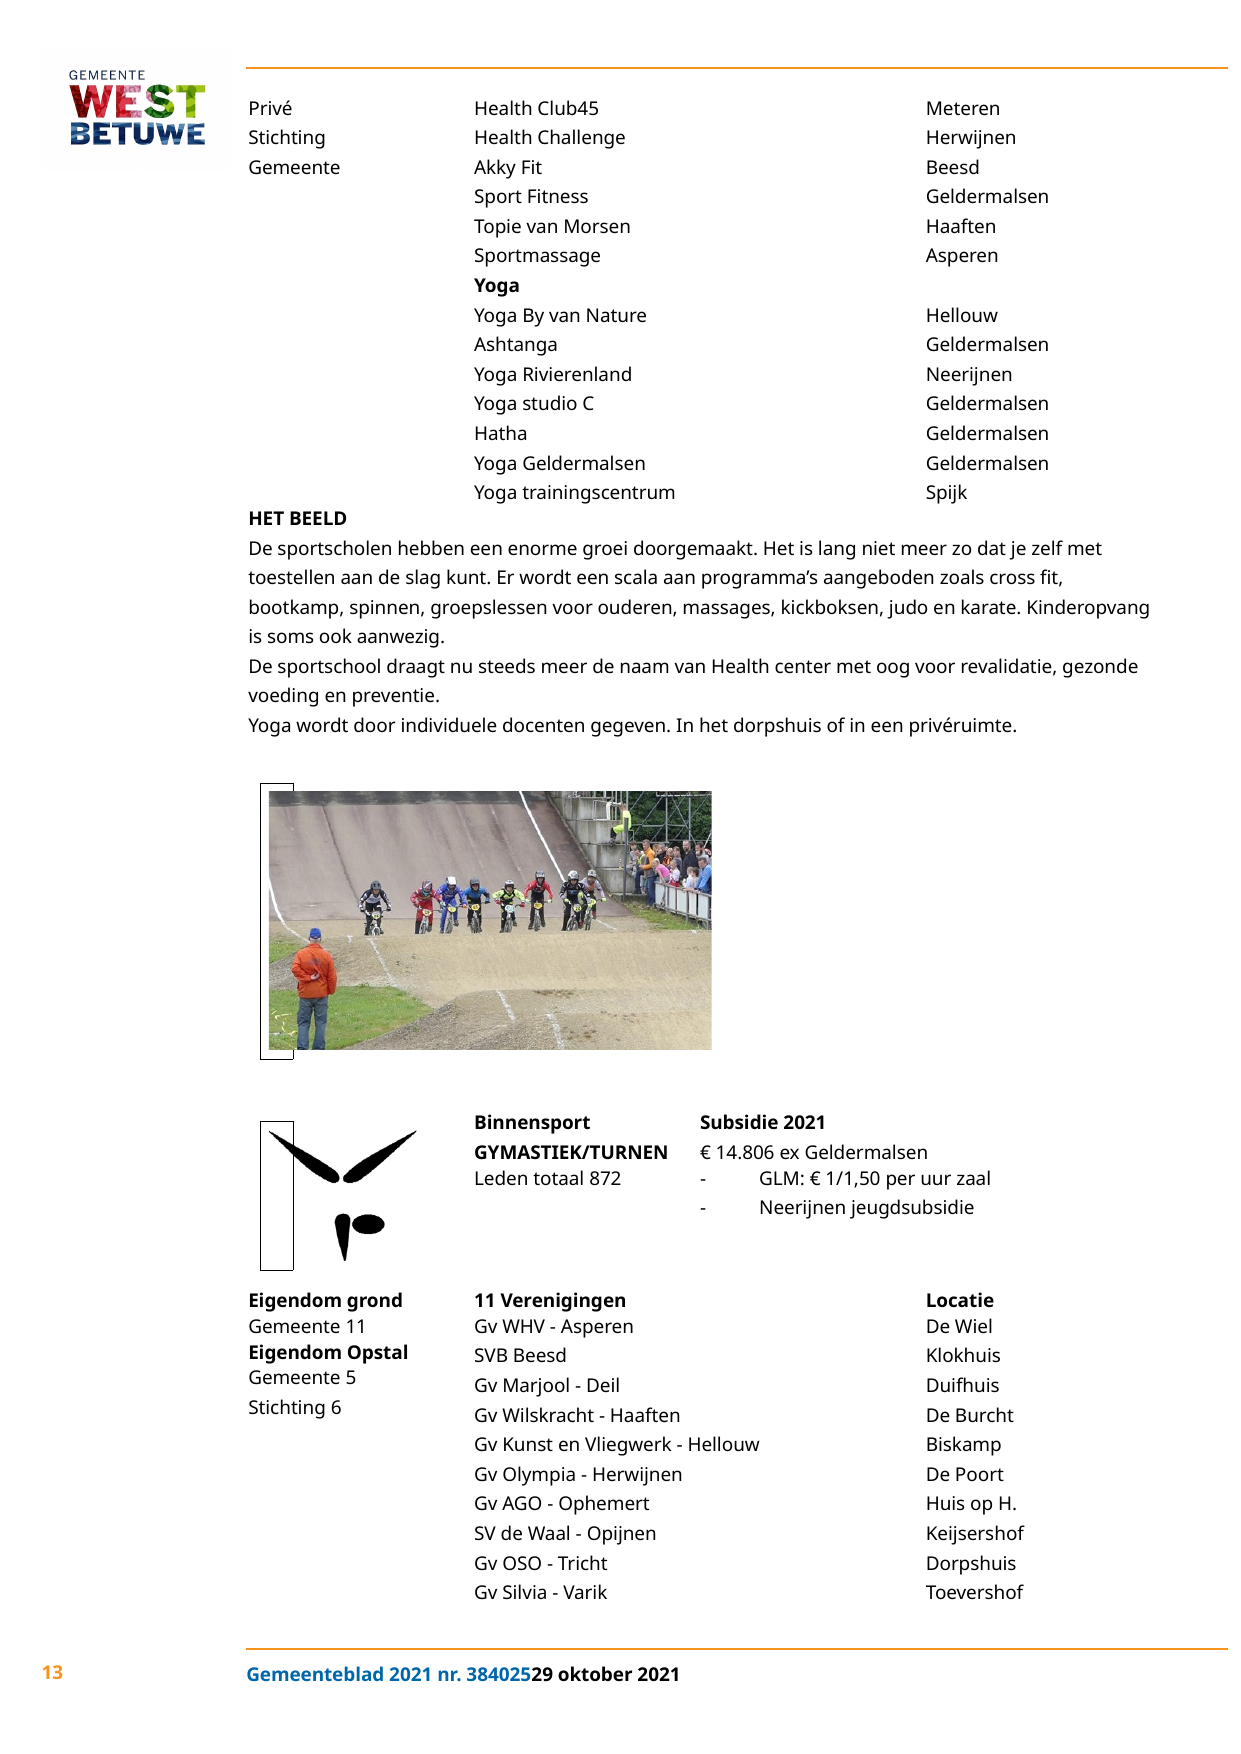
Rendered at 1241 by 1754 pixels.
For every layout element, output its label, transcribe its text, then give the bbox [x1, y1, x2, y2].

table_cell Leden totaal 872 [474, 1165, 700, 1287]
table_cell 11 Verenigingen [474, 1288, 926, 1313]
table_cell Locatie [926, 1288, 1152, 1313]
table_cell Gemeente 11 [248, 1313, 474, 1339]
table_header Subsidie 2021 € 14.806 ex Geldermalsen [700, 1110, 1152, 1165]
picture [268, 791, 712, 1050]
table_header Binnensport GYMASTIEK/TURNEN [474, 1110, 700, 1165]
table_header [248, 1110, 474, 1287]
table_cell HET BEELD De sportscholen hebben een enorme groei doorgemaakt. Het is lang niet meer zo dat je zelf met toestellen aan de slag kunt. Er wordt een scala aan programma’s aangeboden zoals cross fit, bootkamp, spinnen, groepslessen voor ouderen, massages, kickboksen, judo en karate. Kinderopvang is soms ook aanwezig. De sportschool draagt nu steeds meer de naam van Health center met oog voor revalidatie, gezonde voeding en preventie. Yoga wordt door individuele docenten gegeven. In het dorpshuis of in een privéruimte. [248, 505, 1152, 738]
table_cell De Wiel Klokhuis Duifhuis De Burcht Biskamp De Poort Huis op H. Keijsershof Dorpshuis Toevershof [926, 1313, 1152, 1605]
table_cell Eigendom Opstal [248, 1339, 474, 1364]
table_cell Privé Stichting Gemeente [248, 95, 474, 505]
table_cell Meteren Herwijnen Beesd Geldermalsen Haaften Asperen Hellouw Geldermalsen Neerijnen Geldermalsen Geldermalsen Geldermalsen Spijk [926, 95, 1152, 505]
table_cell GLM: € 1/1,50 per uur zaal Neerijnen jeugdsubsidie [700, 1165, 1152, 1287]
table_cell Eigendom grond [248, 1288, 474, 1313]
table_cell Gv WHV - Asperen SVB Beesd Gv Marjool - Deil Gv Wilskracht - Haaften Gv Kunst en Vliegwerk - Hellouw Gv Olympia - Herwijnen Gv AGO - Ophemert SV de Waal - Opijnen Gv OSO - Tricht Gv Silvia - Varik [474, 1313, 926, 1605]
picture [268, 1130, 417, 1261]
picture [41, 47, 231, 172]
table_cell Gemeente 5 Stichting 6 [248, 1365, 474, 1605]
table_cell Health Club45 Health Challenge Akky Fit Sport Fitness Topie van Morsen Sportmassage Yoga Yoga By van Nature Ashtanga Yoga Rivierenland Yoga studio C Hatha Yoga Geldermalsen Yoga trainingscentrum [474, 95, 926, 505]
